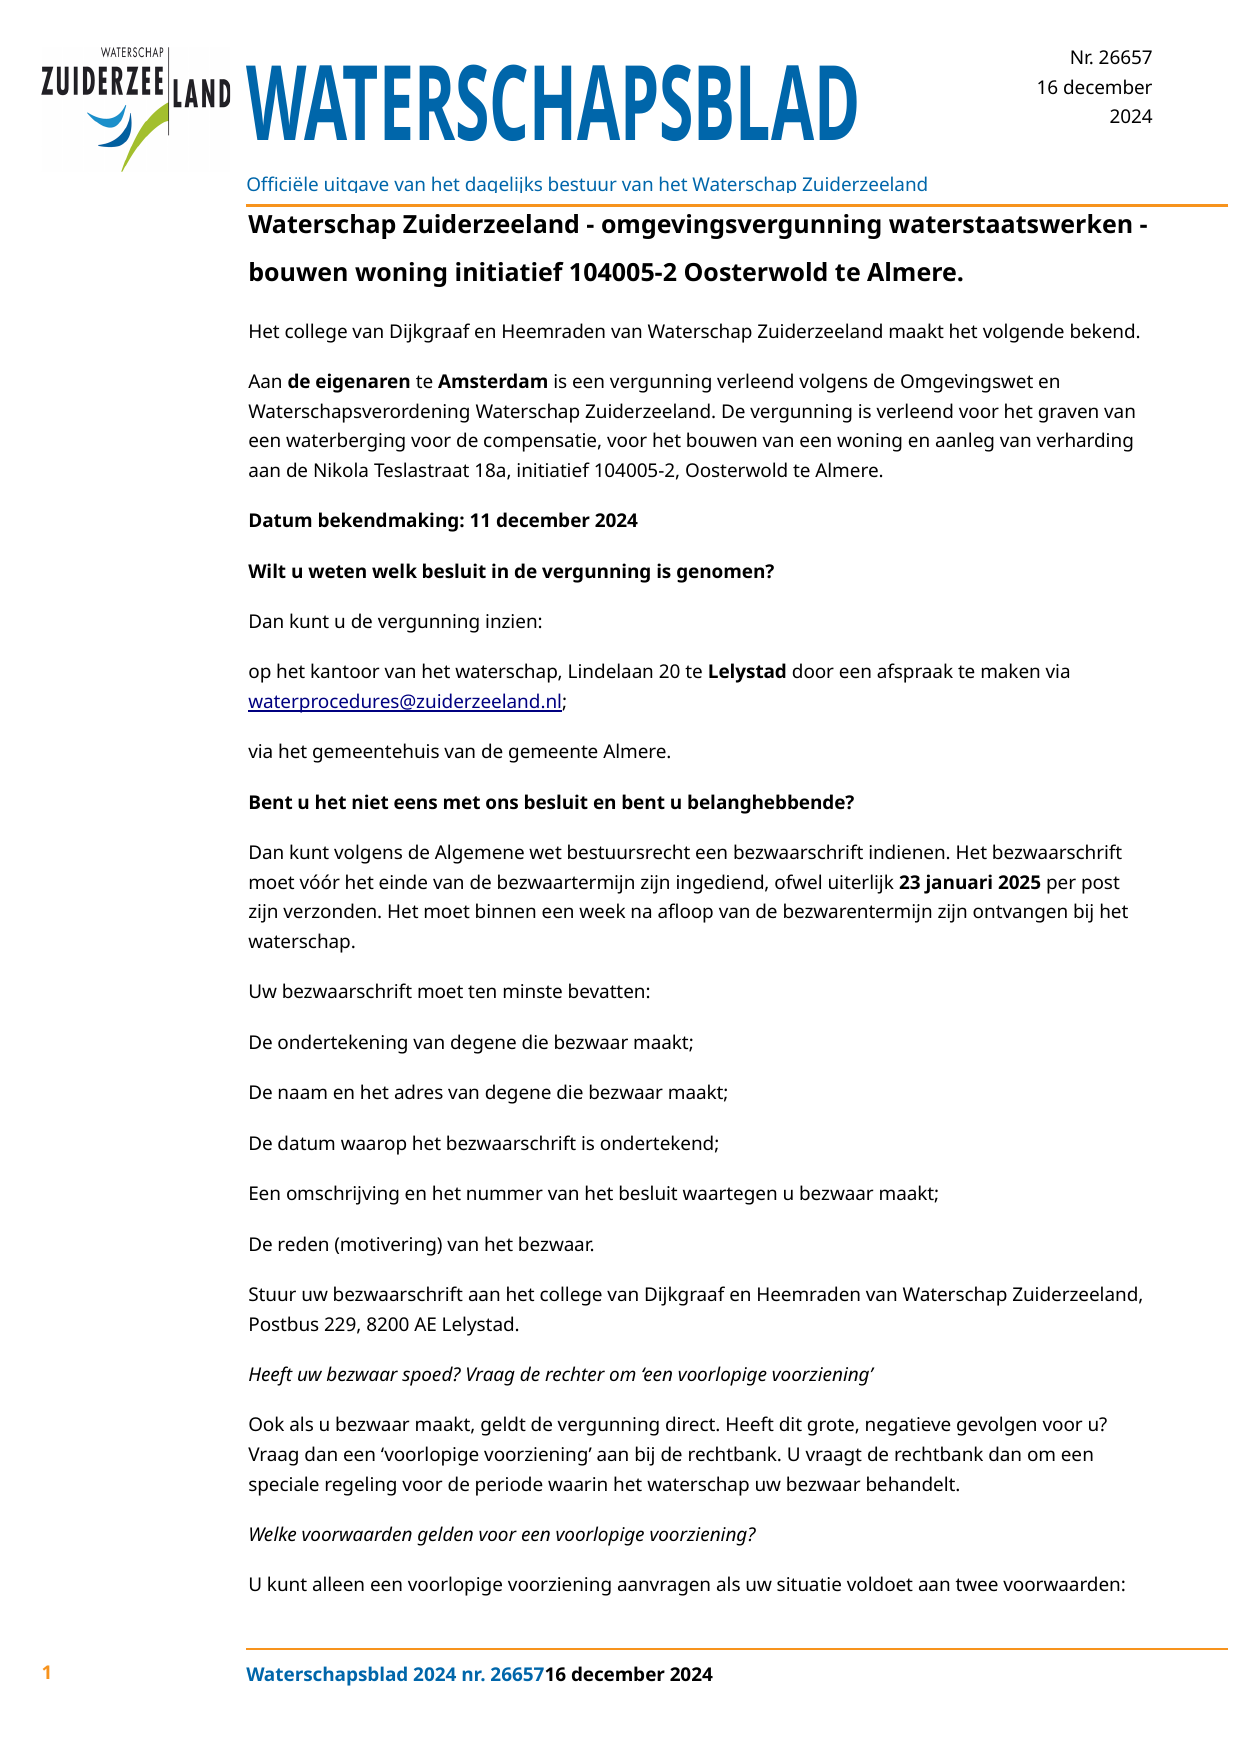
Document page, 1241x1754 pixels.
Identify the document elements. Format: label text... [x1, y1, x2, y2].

text Dan kunt u de vergunning inzien: [248, 608, 1152, 634]
text Uw bezwaarschrift moet ten minste bevatten: [248, 979, 1152, 1004]
text Dan kunt volgens de Algemene wet bestuursrecht een bezwaarschrift indienen. Het bezwaarschrift moet vóór het einde van de bezwaartermijn zijn ingediend, ofwel uiterlijk 23 januari 2025 per post zijn verzonden. Het moet binnen een week na afloop van de bezwarentermijn zijn ontvangen bij het waterschap. [248, 839, 1152, 954]
text op het kantoor van het waterschap, Lindelaan 20 te Lelystad door een afspraak te maken via waterprocedures@zuiderzeeland.nl; [248, 659, 1152, 714]
text De datum waarop het bezwaarschrift is ondertekend; [248, 1130, 1152, 1156]
text U kunt alleen een voorlopige voorziening aanvragen als uw situatie voldoet aan twee voorwaarden: [248, 1572, 1152, 1597]
text Het college van Dijkgraaf en Heemraden van Waterschap Zuiderzeeland maakt het volgende bekend. [248, 318, 1152, 344]
text Bent u het niet eens met ons besluit en bent u belanghebbende? [248, 789, 1152, 815]
text Waterschap Zuiderzeeland - omgevingsvergunning waterstaatswerken - bouwen woning initiatief 104005-2 Oosterwold te Almere. [248, 207, 1152, 288]
text Ook als u bezwaar maakt, geldt de vergunning direct. Heeft dit grote, negatieve gevolgen voor u? Vraag dan een ‘voorlopige voorziening’ aan bij de rechtbank. U vraagt de rechtbank dan om een speciale regeling voor de periode waarin het waterschap uw bezwaar behandelt. [248, 1412, 1152, 1497]
text Aan de eigenaren te Amsterdam is een vergunning verleend volgens de Omgevingswet en Waterschapsverordening Waterschap Zuiderzeeland. De vergunning is verleend voor het graven van een waterberging voor de compensatie, voor het bouwen van een woning en aanleg van verharding aan de Nikola Teslastraat 18a, initiatief 104005-2, Oosterwold te Almere. [248, 368, 1152, 483]
text Wilt u weten welk besluit in de vergunning is genomen? [248, 558, 1152, 584]
text Heeft uw bezwaar spoed? Vraag de rechter om ‘een voorlopige voorziening’ [248, 1361, 1152, 1387]
text Een omschrijving en het nummer van het besluit waartegen u bezwaar maakt; [248, 1180, 1152, 1206]
text De reden (motivering) van het bezwaar. [248, 1231, 1152, 1257]
text via het gemeentehuis van de gemeente Almere. [248, 739, 1152, 764]
text Datum bekendmaking: 11 december 2024 [248, 507, 1152, 533]
text De naam en het adres van degene die bezwaar maakt; [248, 1079, 1152, 1105]
text Welke voorwaarden gelden voor een voorlopige voorziening? [248, 1521, 1152, 1547]
text Stuur uw bezwaarschrift aan het college van Dijkgraaf en Heemraden van Waterschap Zuiderzeeland, Postbus 229, 8200 AE Lelystad. [248, 1281, 1152, 1337]
text De ondertekening van degene die bezwaar maakt; [248, 1029, 1152, 1055]
picture [41, 47, 231, 172]
